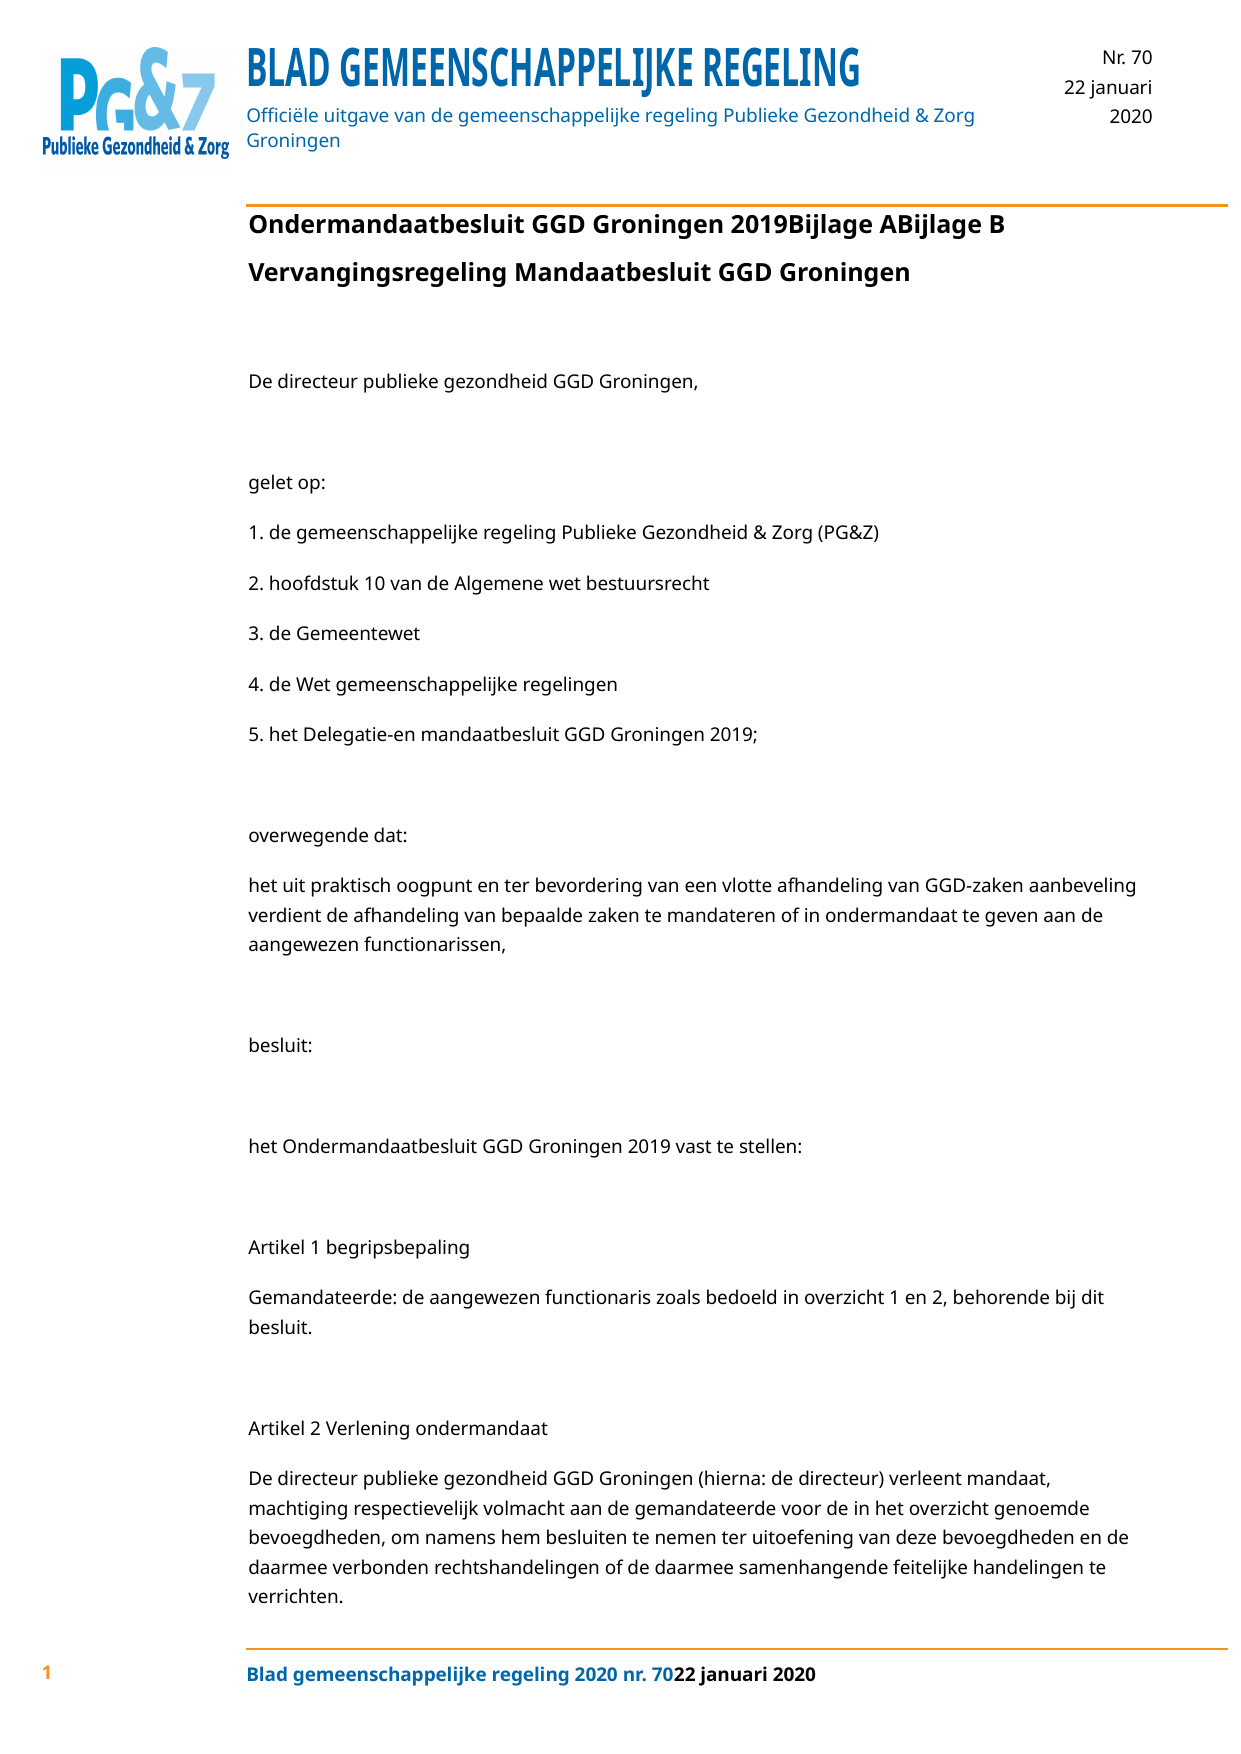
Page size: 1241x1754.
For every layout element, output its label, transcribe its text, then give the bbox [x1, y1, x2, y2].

text 2. hoofdstuk 10 van de Algemene wet bestuursrecht [248, 570, 1152, 596]
text het uit praktisch oogpunt en ter bevordering van een vlotte afhandeling van GGD-zaken aanbeveling verdient de afhandeling van bepaalde zaken te mandateren of in ondermandaat te geven aan de aangewezen functionarissen, [248, 872, 1152, 957]
text 3. de Gemeentewet [248, 620, 1152, 646]
text overwegende dat: [248, 822, 1152, 848]
text Ondermandaatbesluit GGD Groningen 2019Bijlage ABijlage B Vervangingsregeling Mandaatbesluit GGD Groningen [248, 207, 1152, 288]
text De directeur publieke gezondheid GGD Groningen (hierna: de directeur) verleent mandaat, machtiging respectievelijk volmacht aan de gemandateerde voor de in het overzicht genoemde bevoegdheden, om namens hem besluiten te nemen ter uitoefening van deze bevoegdheden en de daarmee verbonden rechtshandelingen of de daarmee samenhangende feitelijke handelingen te verrichten. [248, 1465, 1152, 1609]
text het Ondermandaatbesluit GGD Groningen 2019 vast te stellen: [248, 1133, 1152, 1159]
text De directeur publieke gezondheid GGD Groningen, [248, 368, 1152, 394]
text 1. de gemeenschappelijke regeling Publieke Gezondheid & Zorg (PG&Z) [248, 519, 1152, 545]
picture [41, 47, 231, 172]
text Gemandateerde: de aangewezen functionaris zoals bedoeld in overzicht 1 en 2, behorende bij dit besluit. [248, 1284, 1152, 1340]
text besluit: [248, 1032, 1152, 1058]
text 5. het Delegatie-en mandaatbesluit GGD Groningen 2019; [248, 721, 1152, 747]
text 4. de Wet gemeenschappelijke regelingen [248, 671, 1152, 697]
text gelet op: [248, 469, 1152, 495]
text Artikel 2 Verlening ondermandaat [248, 1415, 1152, 1441]
text Artikel 1 begripsbepaling [248, 1234, 1152, 1260]
